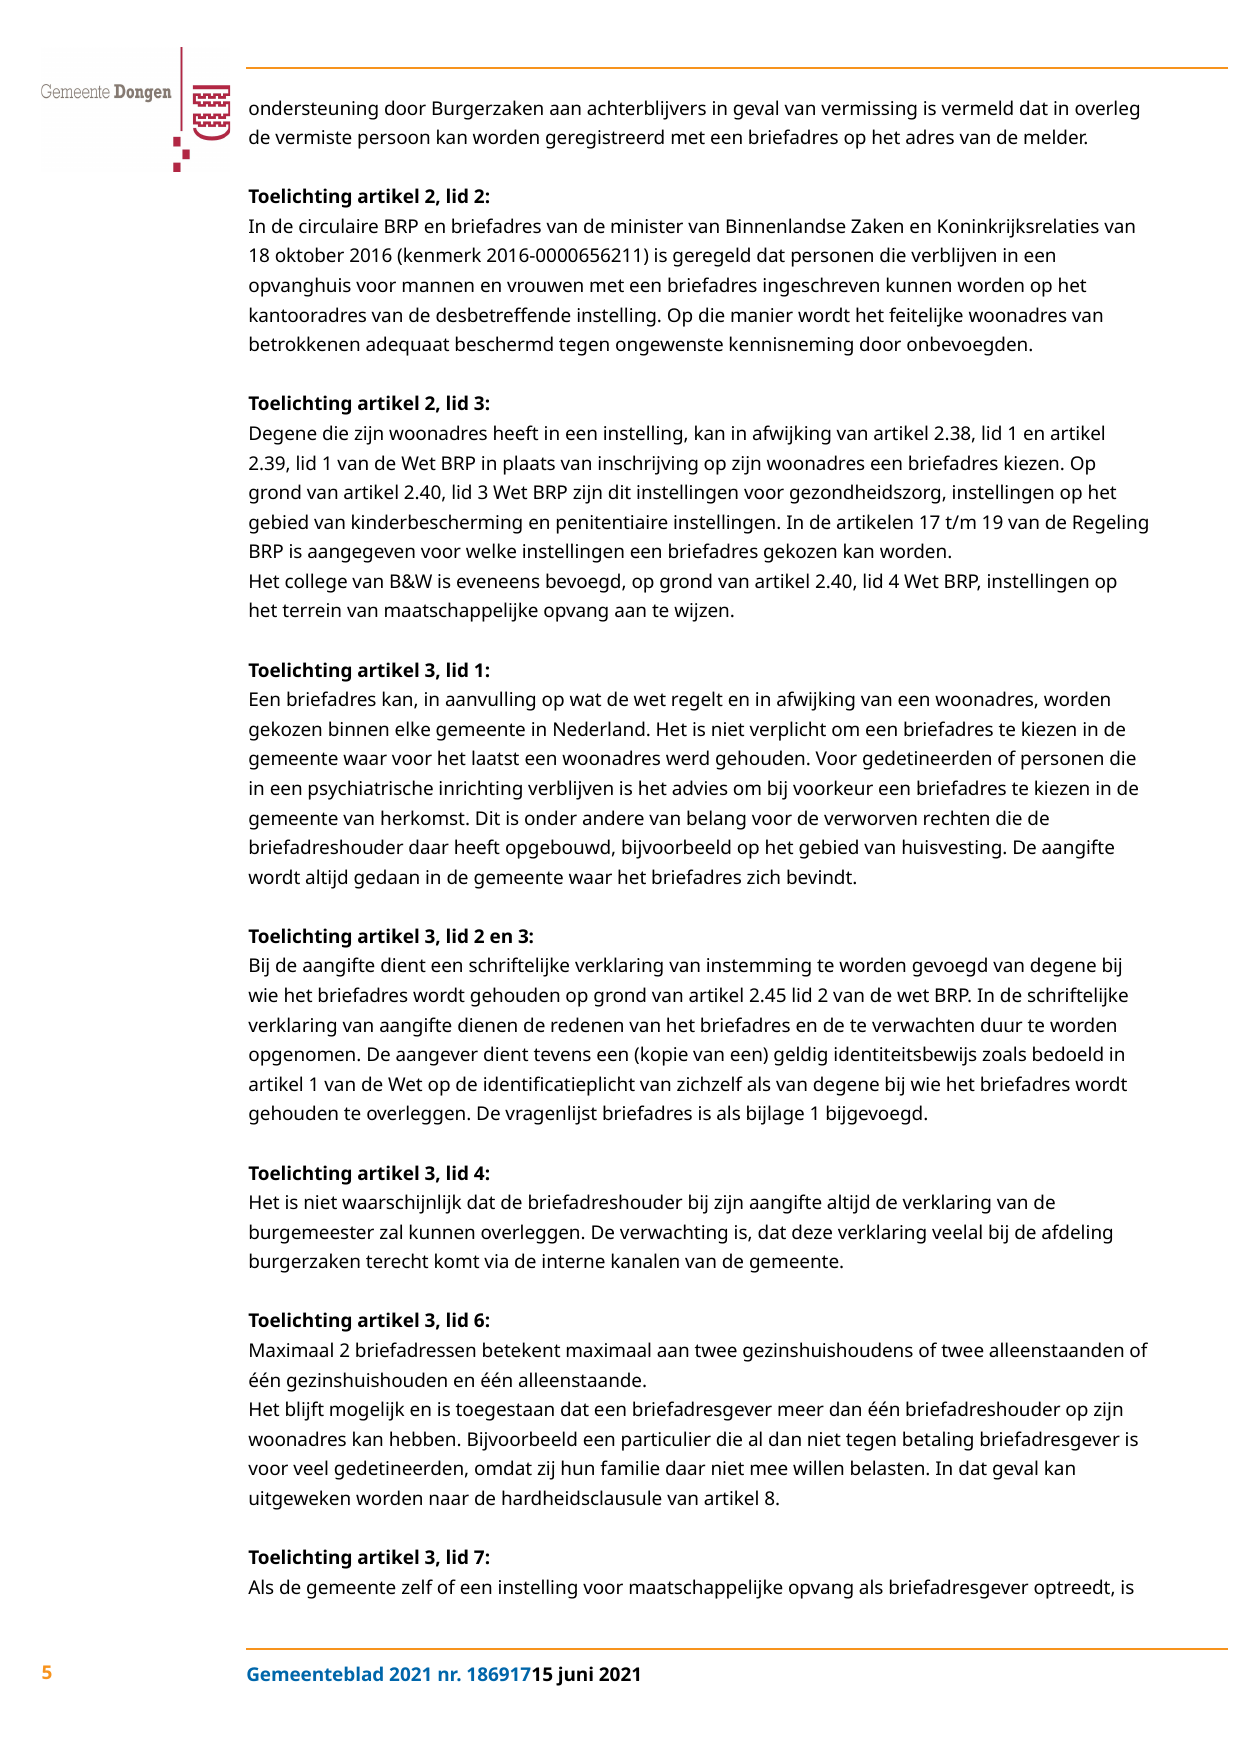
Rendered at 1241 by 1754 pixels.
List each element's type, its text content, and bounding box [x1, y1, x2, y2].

text Degene die zijn woonadres heeft in een instelling, kan in afwijking van artikel 2.38, lid 1 en artikel 2.39, lid 1 van de Wet BRP in plaats van inschrijving op zijn woonadres een briefadres kiezen. Op grond van artikel 2.40, lid 3 Wet BRP zijn dit instellingen voor gezondheidszorg, instellingen op het gebied van kinderbescherming en penitentiaire instellingen. In de artikelen 17 t/m 19 van de Regeling BRP is aangegeven voor welke instellingen een briefadres gekozen kan worden. [248, 420, 1152, 564]
picture [41, 47, 231, 172]
text Toelichting artikel 3, lid 2 en 3: [248, 923, 1152, 949]
text Toelichting artikel 2, lid 3: [248, 391, 1152, 416]
text Toelichting artikel 2, lid 2: [248, 183, 1152, 209]
text Als de gemeente zelf of een instelling voor maatschappelijke opvang als briefadresgever optreedt, is [248, 1574, 1152, 1600]
text In de circulaire BRP en briefadres van de minister van Binnenlandse Zaken en Koninkrijksrelaties van 18 oktober 2016 (kenmerk 2016-0000656211) is geregeld dat personen die verblijven in een opvanghuis voor mannen en vrouwen met een briefadres ingeschreven kunnen worden op het kantooradres van de desbetreffende instelling. Op die manier wordt het feitelijke woonadres van betrokkenen adequaat beschermd tegen ongewenste kennisneming door onbevoegden. [248, 213, 1152, 357]
text Toelichting artikel 3, lid 1: [248, 657, 1152, 683]
text Toelichting artikel 3, lid 6: [248, 1308, 1152, 1333]
text Een briefadres kan, in aanvulling op wat de wet regelt en in afwijking van een woonadres, worden gekozen binnen elke gemeente in Nederland. Het is niet verplicht om een briefadres te kiezen in de gemeente waar voor het laatst een woonadres werd gehouden. Voor gedetineerden of personen die in een psychiatrische inrichting verblijven is het advies om bij voorkeur een briefadres te kiezen in de gemeente van herkomst. Dit is onder andere van belang voor de verworven rechten die de briefadreshouder daar heeft opgebouwd, bijvoorbeeld op het gebied van huisvesting. De aangifte wordt altijd gedaan in de gemeente waar het briefadres zich bevindt. [248, 686, 1152, 890]
text Toelichting artikel 3, lid 7: [248, 1544, 1152, 1570]
text Toelichting artikel 3, lid 4: [248, 1160, 1152, 1186]
text Het college van B&W is eveneens bevoegd, op grond van artikel 2.40, lid 4 Wet BRP, instellingen op het terrein van maatschappelijke opvang aan te wijzen. [248, 568, 1152, 623]
text Maximaal 2 briefadressen betekent maximaal aan twee gezinshuishoudens of twee alleenstaanden of één gezinshuishouden en één alleenstaande. [248, 1337, 1152, 1393]
text Het is niet waarschijnlijk dat de briefadreshouder bij zijn aangifte altijd de verklaring van de burgemeester zal kunnen overleggen. De verwachting is, dat deze verklaring veelal bij de afdeling burgerzaken terecht komt via de interne kanalen van de gemeente. [248, 1189, 1152, 1274]
text Bij de aangifte dient een schriftelijke verklaring van instemming te worden gevoegd van degene bij wie het briefadres wordt gehouden op grond van artikel 2.45 lid 2 van de wet BRP. In de schriftelijke verklaring van aangifte dienen de redenen van het briefadres en de te verwachten duur te worden opgenomen. De aangever dient tevens een (kopie van een) geldig identiteitsbewijs zoals bedoeld in artikel 1 van de Wet op de identificatieplicht van zichzelf als van degene bij wie het briefadres wordt gehouden te overleggen. De vragenlijst briefadres is als bijlage 1 bijgevoegd. [248, 953, 1152, 1126]
text ondersteuning door Burgerzaken aan achterblijvers in geval van vermissing is vermeld dat in overleg de vermiste persoon kan worden geregistreerd met een briefadres op het adres van de melder. [248, 95, 1152, 150]
text Het blijft mogelijk en is toegestaan dat een briefadresgever meer dan één briefadreshouder op zijn woonadres kan hebben. Bijvoorbeeld een particulier die al dan niet tegen betaling briefadresgever is voor veel gedetineerden, omdat zij hun familie daar niet mee willen belasten. In dat geval kan uitgeweken worden naar de hardheidsclausule van artikel 8. [248, 1396, 1152, 1511]
